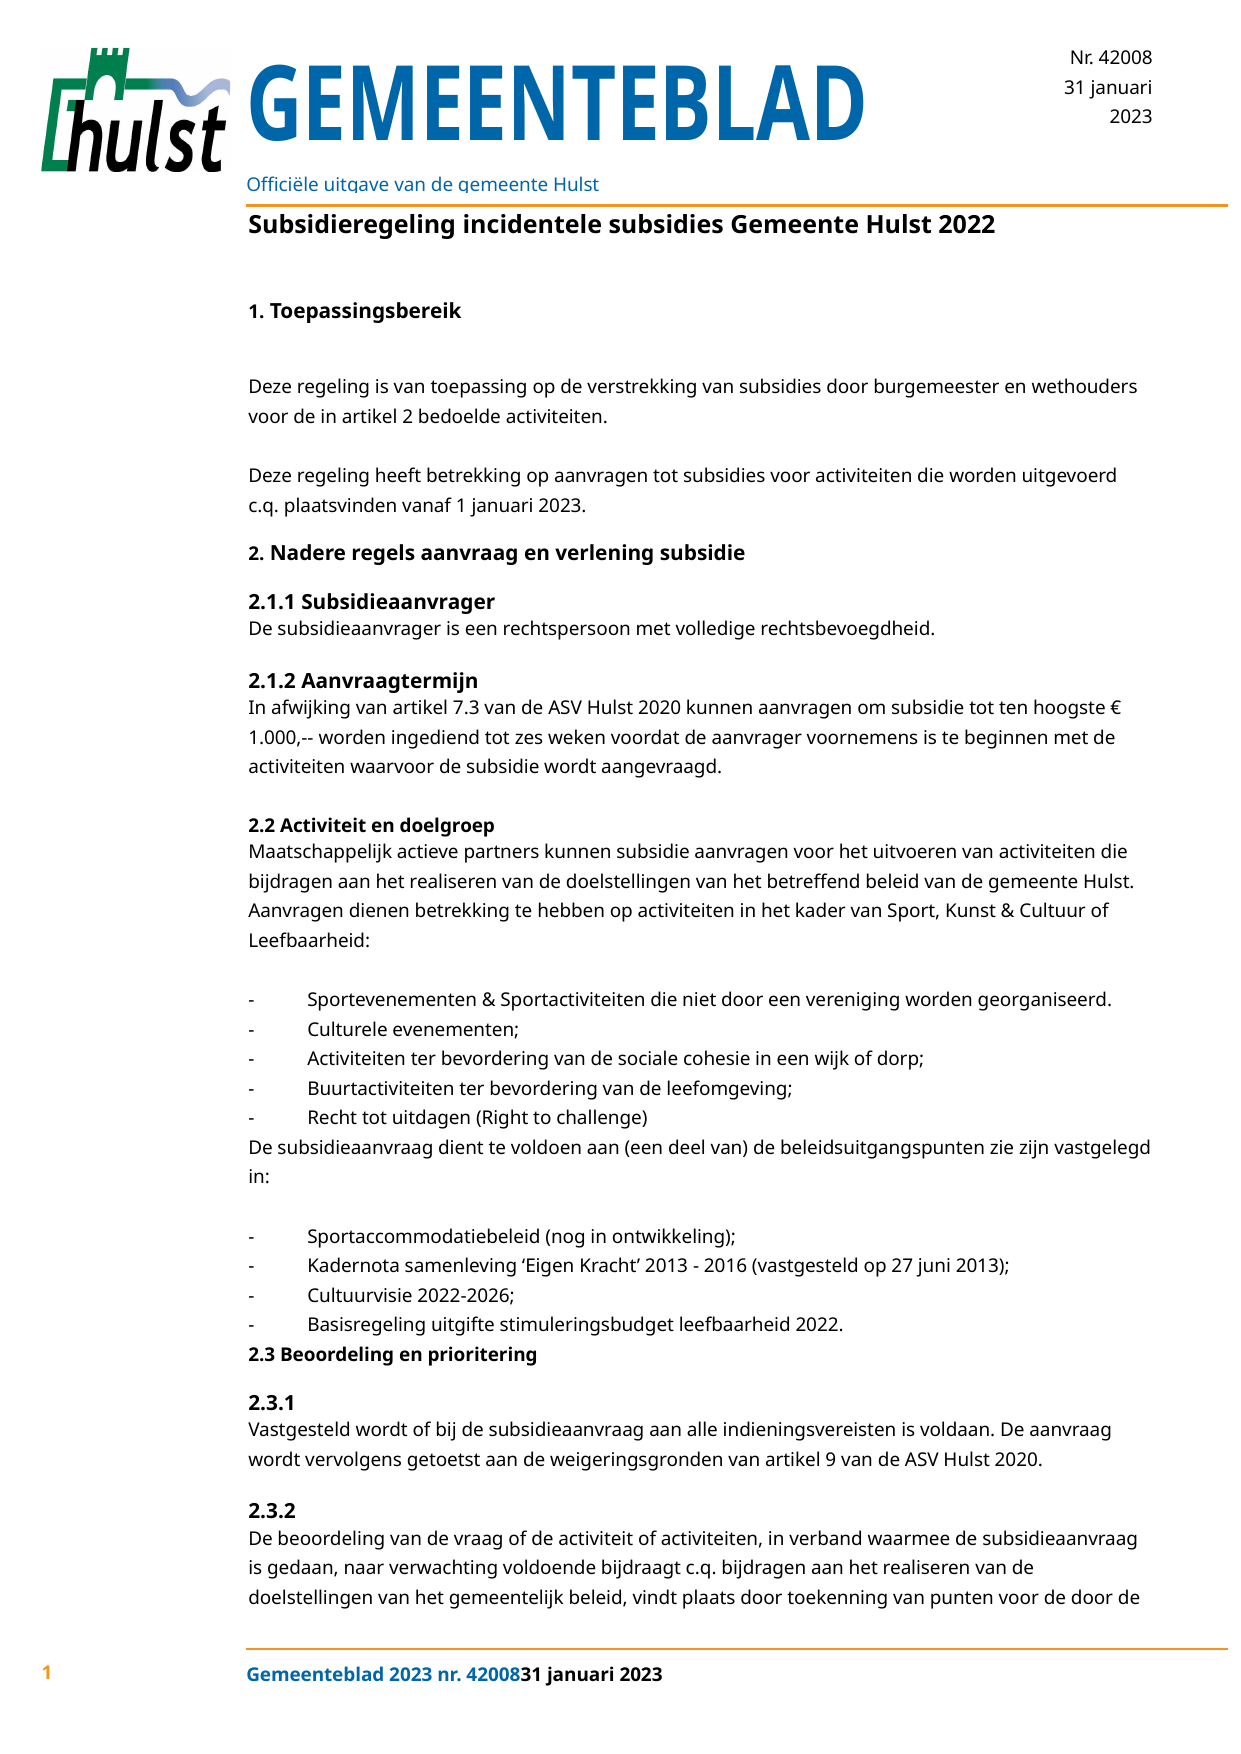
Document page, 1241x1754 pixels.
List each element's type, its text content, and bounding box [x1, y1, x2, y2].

text 2.2 Activiteit en doelgroep [248, 813, 1152, 838]
text In afwijking van artikel 7.3 van de ASV Hulst 2020 kunnen aanvragen om subsidie tot ten hoogste € 1.000,-- worden ingediend tot zes weken voordat de aanvrager voornemens is te beginnen met de activiteiten waarvoor de subsidie wordt aangevraagd. [248, 694, 1152, 779]
list Activiteiten ter bevordering van de sociale cohesie in een wijk of dorp; [248, 1045, 1152, 1071]
list Basisregeling uitgifte stimuleringsbudget leefbaarheid 2022. [248, 1312, 1152, 1337]
text 2.3.1 [248, 1388, 1152, 1416]
list Buurtactiviteiten ter bevordering van de leefomgeving; [248, 1075, 1152, 1101]
list Culturele evenementen; [248, 1016, 1152, 1042]
text 2. Nadere regels aanvraag en verlening subsidie [248, 538, 1152, 566]
text 2.1.1 Subsidieaanvrager [248, 587, 1152, 615]
text Deze regeling is van toepassing op de verstrekking van subsidies door burgemeester en wethouders voor de in artikel 2 bedoelde activiteiten. [248, 374, 1152, 429]
list Cultuurvisie 2022-2026; [248, 1282, 1152, 1308]
text Deze regeling heeft betrekking op aanvragen tot subsidies voor activiteiten die worden uitgevoerd c.q. plaatsvinden vanaf 1 januari 2023. [248, 462, 1152, 518]
list Recht tot uitdagen (Right to challenge) [248, 1104, 1152, 1130]
picture [41, 47, 231, 172]
text 2.3.2 [248, 1496, 1152, 1525]
text Vastgesteld wordt of bij de subsidieaanvraag aan alle indieningsvereisten is voldaan. De aanvraag wordt vervolgens getoetst aan de weigeringsgronden van artikel 9 van de ASV Hulst 2020. [248, 1416, 1152, 1472]
text 2.3 Beoordeling en prioritering [248, 1341, 1152, 1367]
list Sportaccommodatiebeleid (nog in ontwikkeling); [248, 1223, 1152, 1249]
text De beoordeling van de vraag of de activiteit of activiteiten, in verband waarmee de subsidieaanvraag is gedaan, naar verwachting voldoende bijdraagt c.q. bijdragen aan het realiseren van de doelstellingen van het gemeentelijk beleid, vindt plaats door toekenning van punten voor de door de [248, 1525, 1152, 1609]
list Sportevenementen & Sportactiviteiten die niet door een vereniging worden georganiseerd. [248, 986, 1152, 1012]
text De subsidieaanvraag dient te voldoen aan (een deel van) de beleidsuitgangspunten zie zijn vastgelegd in: [248, 1134, 1152, 1189]
text Maatschappelijk actieve partners kunnen subsidie aanvragen voor het uitvoeren van activiteiten die bijdragen aan het realiseren van de doelstellingen van het betreffend beleid van de gemeente Hulst. Aanvragen dienen betrekking te hebben op activiteiten in het kader van Sport, Kunst & Cultuur of Leefbaarheid: [248, 838, 1152, 953]
text De subsidieaanvrager is een rechtspersoon met volledige rechtsbevoegdheid. [248, 615, 1152, 641]
text Subsidieregeling incidentele subsidies Gemeente Hulst 2022 [248, 207, 1152, 241]
text 2.1.2 Aanvraagtermijn [248, 666, 1152, 694]
list Kadernota samenleving ‘Eigen Kracht’ 2013 - 2016 (vastgesteld op 27 juni 2013); [248, 1252, 1152, 1278]
text 1. Toepassingsbereik [248, 296, 1152, 324]
